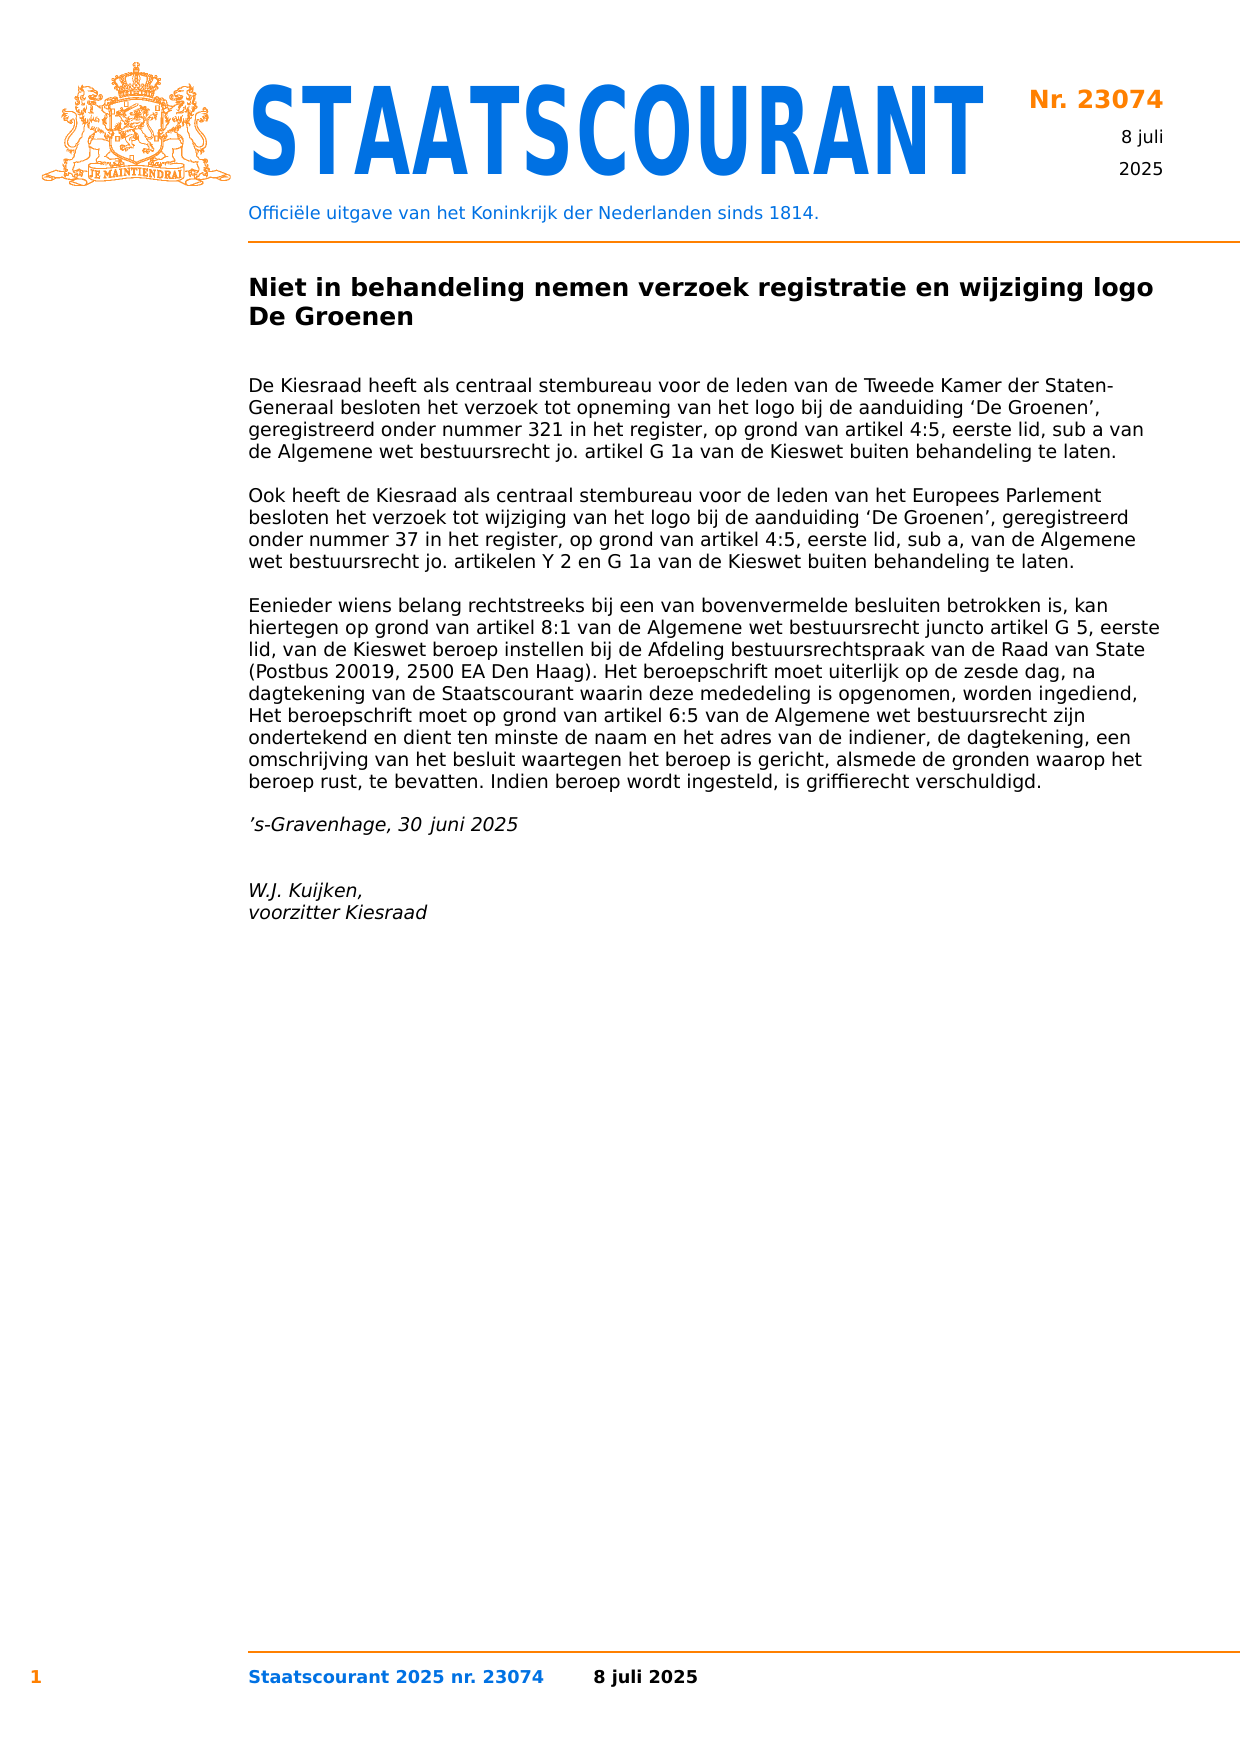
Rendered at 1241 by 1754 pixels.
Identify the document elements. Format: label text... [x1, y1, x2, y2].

table_cell Officiële uitgave van het Koninkrijk der Nederlanden sinds 1814. [248, 203, 1240, 241]
subtitle Niet in behandeling nemen verzoek registratie en wijziging logo De Groenen [248, 273, 1163, 331]
picture [41, 62, 231, 186]
text De Kiesraad heeft als centraal stembureau voor de leden van de Tweede Kamer der Staten-Generaal besloten het verzoek tot opneming van het logo bij de aanduiding ‘De Groenen’, geregistreerd onder nummer 321 in het register, op grond van artikel 4:5, eerste lid, sub a van de Algemene wet bestuursrecht jo. artikel G 1a van de Kieswet buiten behandeling te laten. [248, 375, 1163, 463]
text W.J. Kuijken, voorzitter Kiesraad [248, 858, 1163, 924]
text Eenieder wiens belang rechtstreeks bij een van bovenvermelde besluiten betrokken is, kan hiertegen op grond van artikel 8:1 van de Algemene wet bestuursrecht juncto artikel G 5, eerste lid, van de Kieswet beroep instellen bij de Afdeling bestuursrechtspraak van de Raad van State (Postbus 20019, 2500 EA Den Haag). Het beroepschrift moet uiterlijk op de zesde dag, na dagtekening van de Staatscourant waarin deze mededeling is opgenomen, worden ingediend, Het beroepschrift moet op grond van artikel 6:5 van de Algemene wet bestuursrecht zijn ondertekend en dient ten minste de naam en het adres van de indiener, de dagtekening, een omschrijving van het besluit waartegen het beroep is gericht, alsmede de gronden waarop het beroep rust, te bevatten. Indien beroep wordt ingesteld, is griffierecht verschuldigd. [248, 595, 1163, 792]
table_header [25, 62, 248, 241]
table_cell 8 juli [998, 121, 1240, 153]
table_header STAATSCOURANT [248, 62, 998, 203]
table_cell 2025 [998, 153, 1240, 203]
text Ook heeft de Kiesraad als centraal stembureau voor de leden van het Europees Parlement besloten het verzoek tot wijziging van het logo bij de aanduiding ‘De Groenen’, geregistreerd onder nummer 37 in het register, op grond van artikel 4:5, eerste lid, sub a, van de Algemene wet bestuursrecht jo. artikelen Y 2 en G 1a van de Kieswet buiten behandeling te laten. [248, 485, 1163, 573]
table_header Nr. 23074 [998, 62, 1240, 121]
text ’s-Gravenhage, 30 juni 2025 [248, 814, 1163, 836]
